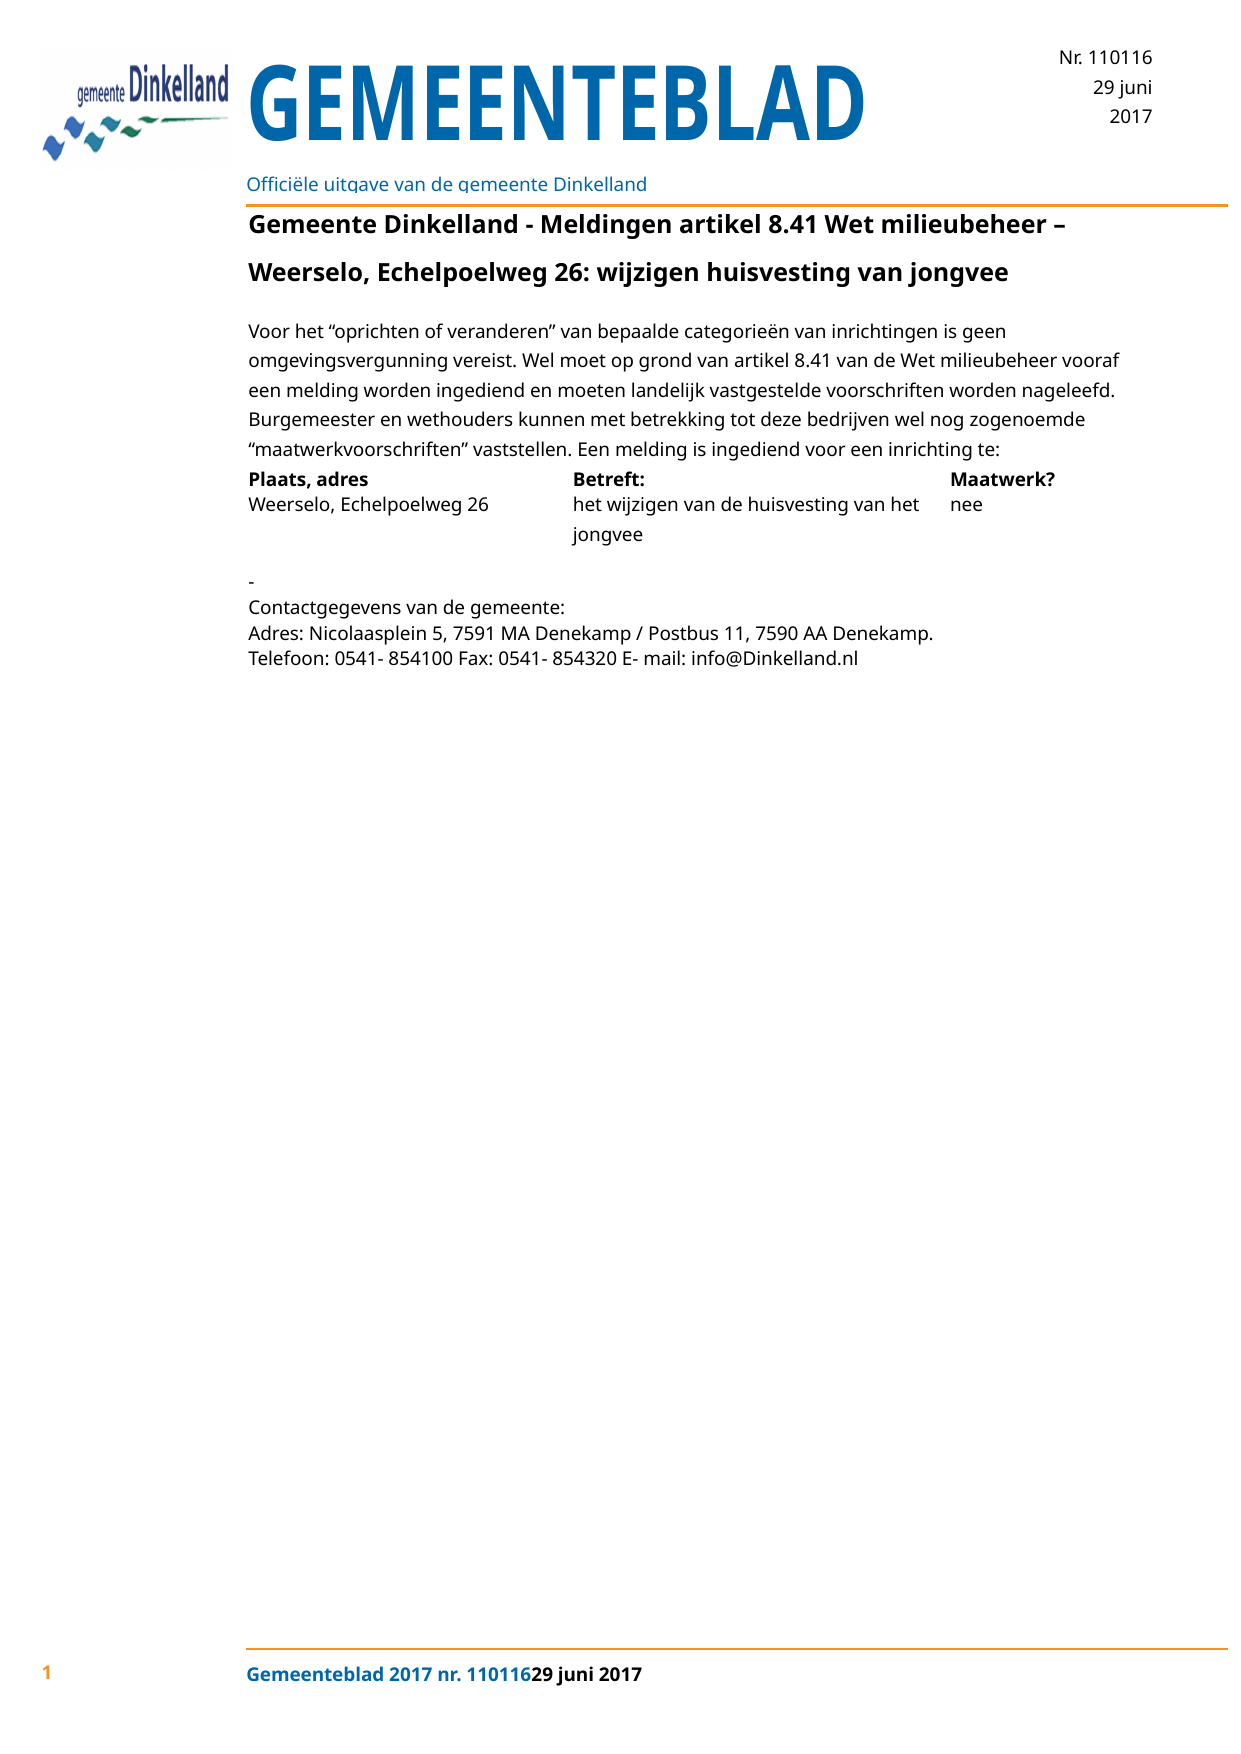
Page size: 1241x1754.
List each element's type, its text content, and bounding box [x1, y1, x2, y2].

text Contactgegevens van de gemeente: [248, 594, 1152, 620]
table_header Betreft: [573, 466, 950, 492]
text Voor het “oprichten of veranderen” van bepaalde categorieën van inrichtingen is geen omgevingsvergunning vereist. Wel moet op grond van artikel 8.41 van de Wet milieubeheer vooraf een melding worden ingediend en moeten landelijk vastgestelde voorschriften worden nageleefd. Burgemeester en wethouders kunnen met betrekking tot deze bedrijven wel nog zogenoemde “maatwerkvoorschriften” vaststellen. Een melding is ingediend voor een inrichting te: [248, 318, 1152, 462]
text - [248, 568, 1152, 594]
table_cell nee [950, 492, 1152, 547]
table_header Maatwerk? [950, 466, 1152, 492]
table_header Plaats, adres [248, 466, 573, 492]
text Telefoon: 0541- 854100 Fax: 0541- 854320 E- mail: info@Dinkelland.nl [248, 646, 1152, 671]
table_cell het wijzigen van de huisvesting van het jongvee [573, 492, 950, 547]
picture [41, 47, 231, 172]
text Adres: Nicolaasplein 5, 7591 MA Denekamp / Postbus 11, 7590 AA Denekamp. [248, 620, 1152, 646]
text Gemeente Dinkelland - Meldingen artikel 8.41 Wet milieubeheer – Weerselo, Echelpoelweg 26: wijzigen huisvesting van jongvee [248, 207, 1152, 288]
table_cell Weerselo, Echelpoelweg 26 [248, 492, 573, 547]
